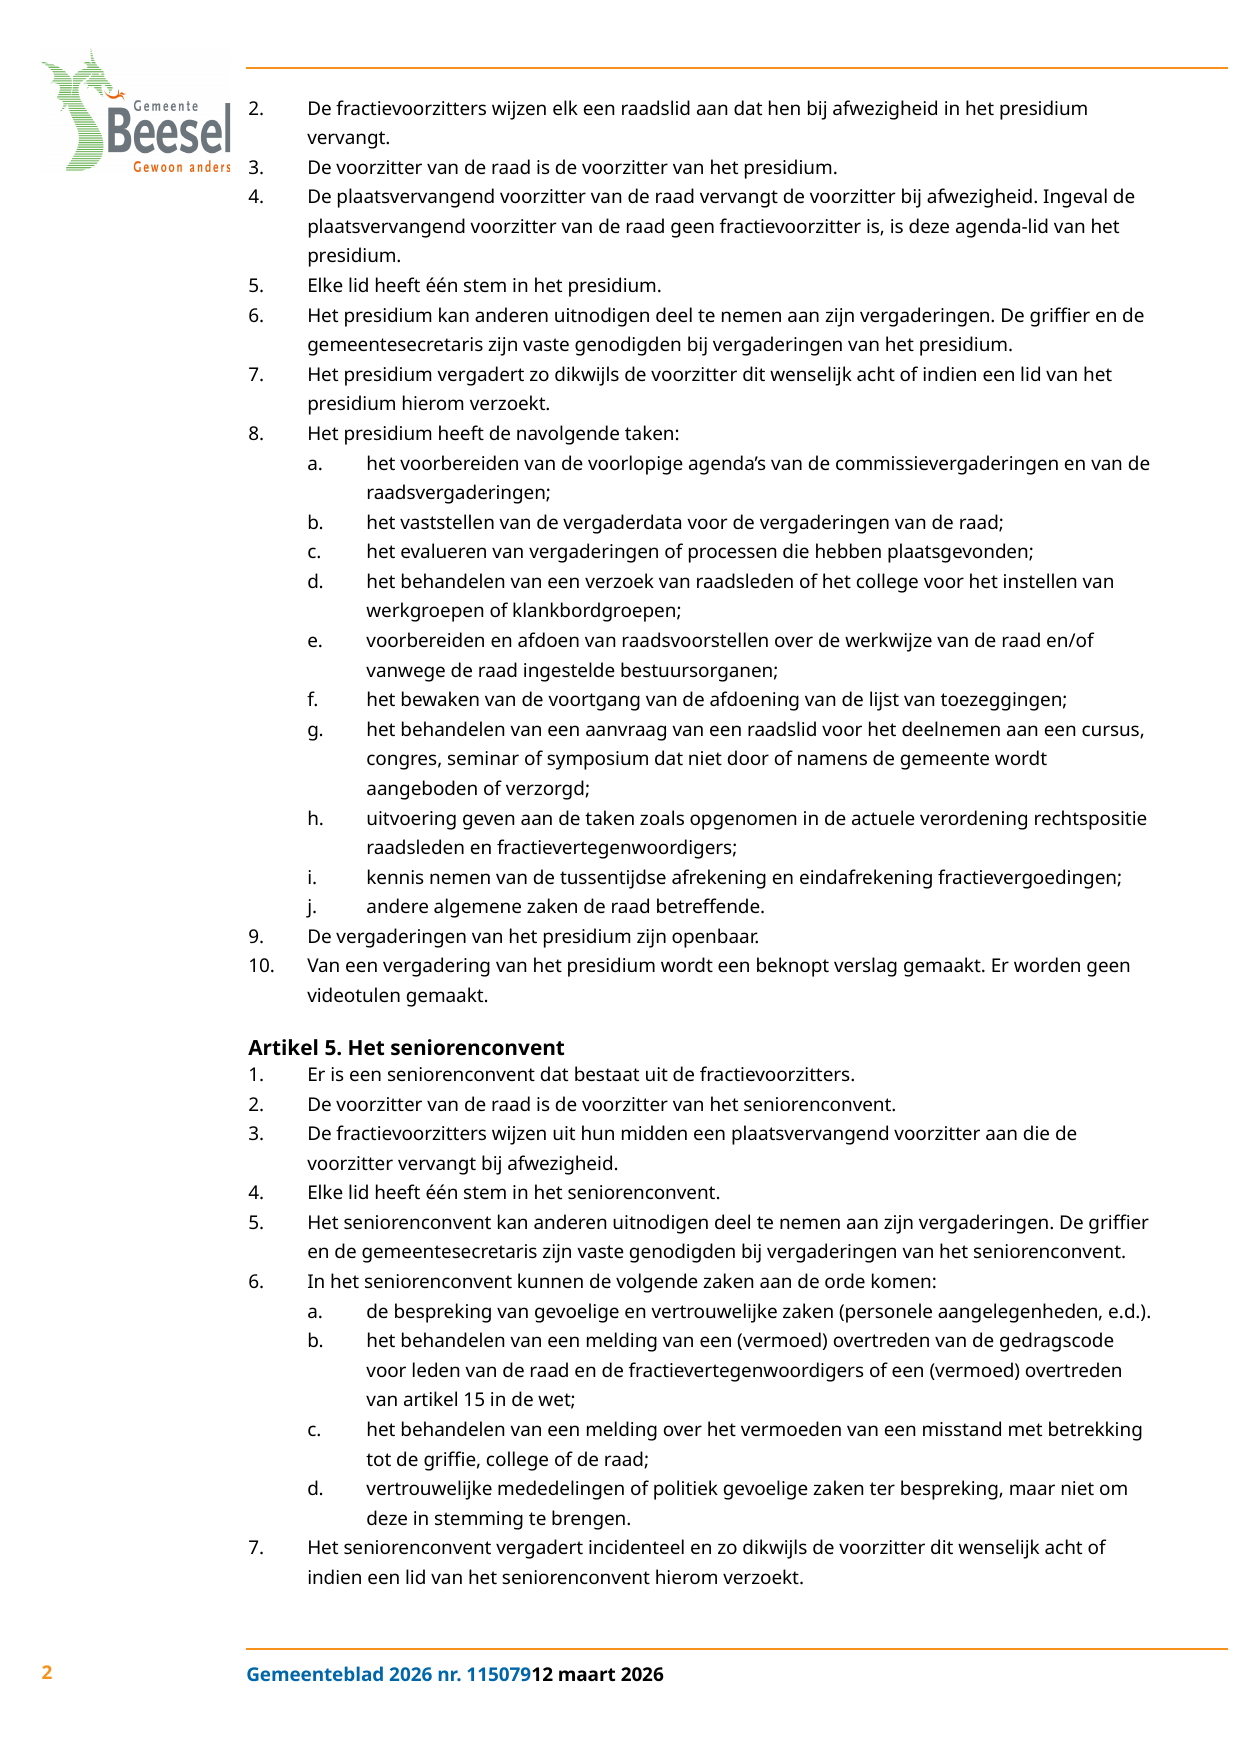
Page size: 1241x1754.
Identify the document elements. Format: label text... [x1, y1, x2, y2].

list andere algemene zaken de raad betreffende. [307, 893, 1152, 919]
text Artikel 5. Het seniorenconvent [248, 1033, 1152, 1061]
picture [41, 47, 231, 172]
list Elke lid heeft één stem in het presidium. [248, 272, 1152, 298]
list Het seniorenconvent kan anderen uitnodigen deel te nemen aan zijn vergaderingen. De griffier en de gemeentesecretaris zijn vaste genodigden bij vergaderingen van het seniorenconvent. [248, 1209, 1152, 1264]
list De vergaderingen van het presidium zijn openbaar. [248, 923, 1152, 949]
list het behandelen van een aanvraag van een raadslid voor het deelnemen aan een cursus, congres, seminar of symposium dat niet door of namens de gemeente wordt aangeboden of verzorgd; [307, 716, 1152, 801]
list het evalueren van vergaderingen of processen die hebben plaatsgevonden; [307, 538, 1152, 564]
list uitvoering geven aan de taken zoals opgenomen in de actuele verordening rechtspositie raadsleden en fractievertegenwoordigers; [307, 805, 1152, 860]
list Het presidium heeft de navolgende taken: [248, 420, 1152, 446]
list het behandelen van een verzoek van raadsleden of het college voor het instellen van werkgroepen of klankbordgroepen; [307, 568, 1152, 623]
list De voorzitter van de raad is de voorzitter van het seniorenconvent. [248, 1091, 1152, 1116]
list Het seniorenconvent vergadert incidenteel en zo dikwijls de voorzitter dit wenselijk acht of indien een lid van het seniorenconvent hierom verzoekt. [248, 1534, 1152, 1590]
list In het seniorenconvent kunnen de volgende zaken aan de orde komen: [248, 1268, 1152, 1294]
list het voorbereiden van de voorlopige agenda’s van de commissievergaderingen en van de raadsvergaderingen; [307, 450, 1152, 505]
list De voorzitter van de raad is de voorzitter van het presidium. [248, 154, 1152, 180]
list vertrouwelijke mededelingen of politiek gevoelige zaken ter bespreking, maar niet om deze in stemming te brengen. [307, 1475, 1152, 1531]
list Het presidium vergadert zo dikwijls de voorzitter dit wenselijk acht of indien een lid van het presidium hierom verzoekt. [248, 361, 1152, 416]
list Er is een seniorenconvent dat bestaat uit de fractievoorzitters. [248, 1061, 1152, 1087]
list De plaatsvervangend voorzitter van de raad vervangt de voorzitter bij afwezigheid. Ingeval de plaatsvervangend voorzitter van de raad geen fractievoorzitter is, is deze agenda-lid van het presidium. [248, 183, 1152, 268]
list Het presidium kan anderen uitnodigen deel te nemen aan zijn vergaderingen. De griffier en de gemeentesecretaris zijn vaste genodigden bij vergaderingen van het presidium. [248, 302, 1152, 357]
list het vaststellen van de vergaderdata voor de vergaderingen van de raad; [307, 509, 1152, 535]
list kennis nemen van de tussentijdse afrekening en eindafrekening fractievergoedingen; [307, 864, 1152, 890]
list Elke lid heeft één stem in het seniorenconvent. [248, 1179, 1152, 1205]
list het behandelen van een melding van een (vermoed) overtreden van de gedragscode voor leden van de raad en de fractievertegenwoordigers of een (vermoed) overtreden van artikel 15 in de wet; [307, 1327, 1152, 1412]
list het behandelen van een melding over het vermoeden van een misstand met betrekking tot de griffie, college of de raad; [307, 1416, 1152, 1471]
list De fractievoorzitters wijzen elk een raadslid aan dat hen bij afwezigheid in het presidium vervangt. [248, 95, 1152, 150]
list de bespreking van gevoelige en vertrouwelijke zaken (personele aangelegenheden, e.d.). [307, 1298, 1152, 1323]
list voorbereiden en afdoen van raadsvoorstellen over de werkwijze van de raad en/of vanwege de raad ingestelde bestuursorganen; [307, 627, 1152, 683]
list het bewaken van de voortgang van de afdoening van de lijst van toezeggingen; [307, 686, 1152, 712]
list Van een vergadering van het presidium wordt een beknopt verslag gemaakt. Er worden geen videotulen gemaakt. [248, 953, 1152, 1008]
list De fractievoorzitters wijzen uit hun midden een plaatsvervangend voorzitter aan die de voorzitter vervangt bij afwezigheid. [248, 1120, 1152, 1176]
